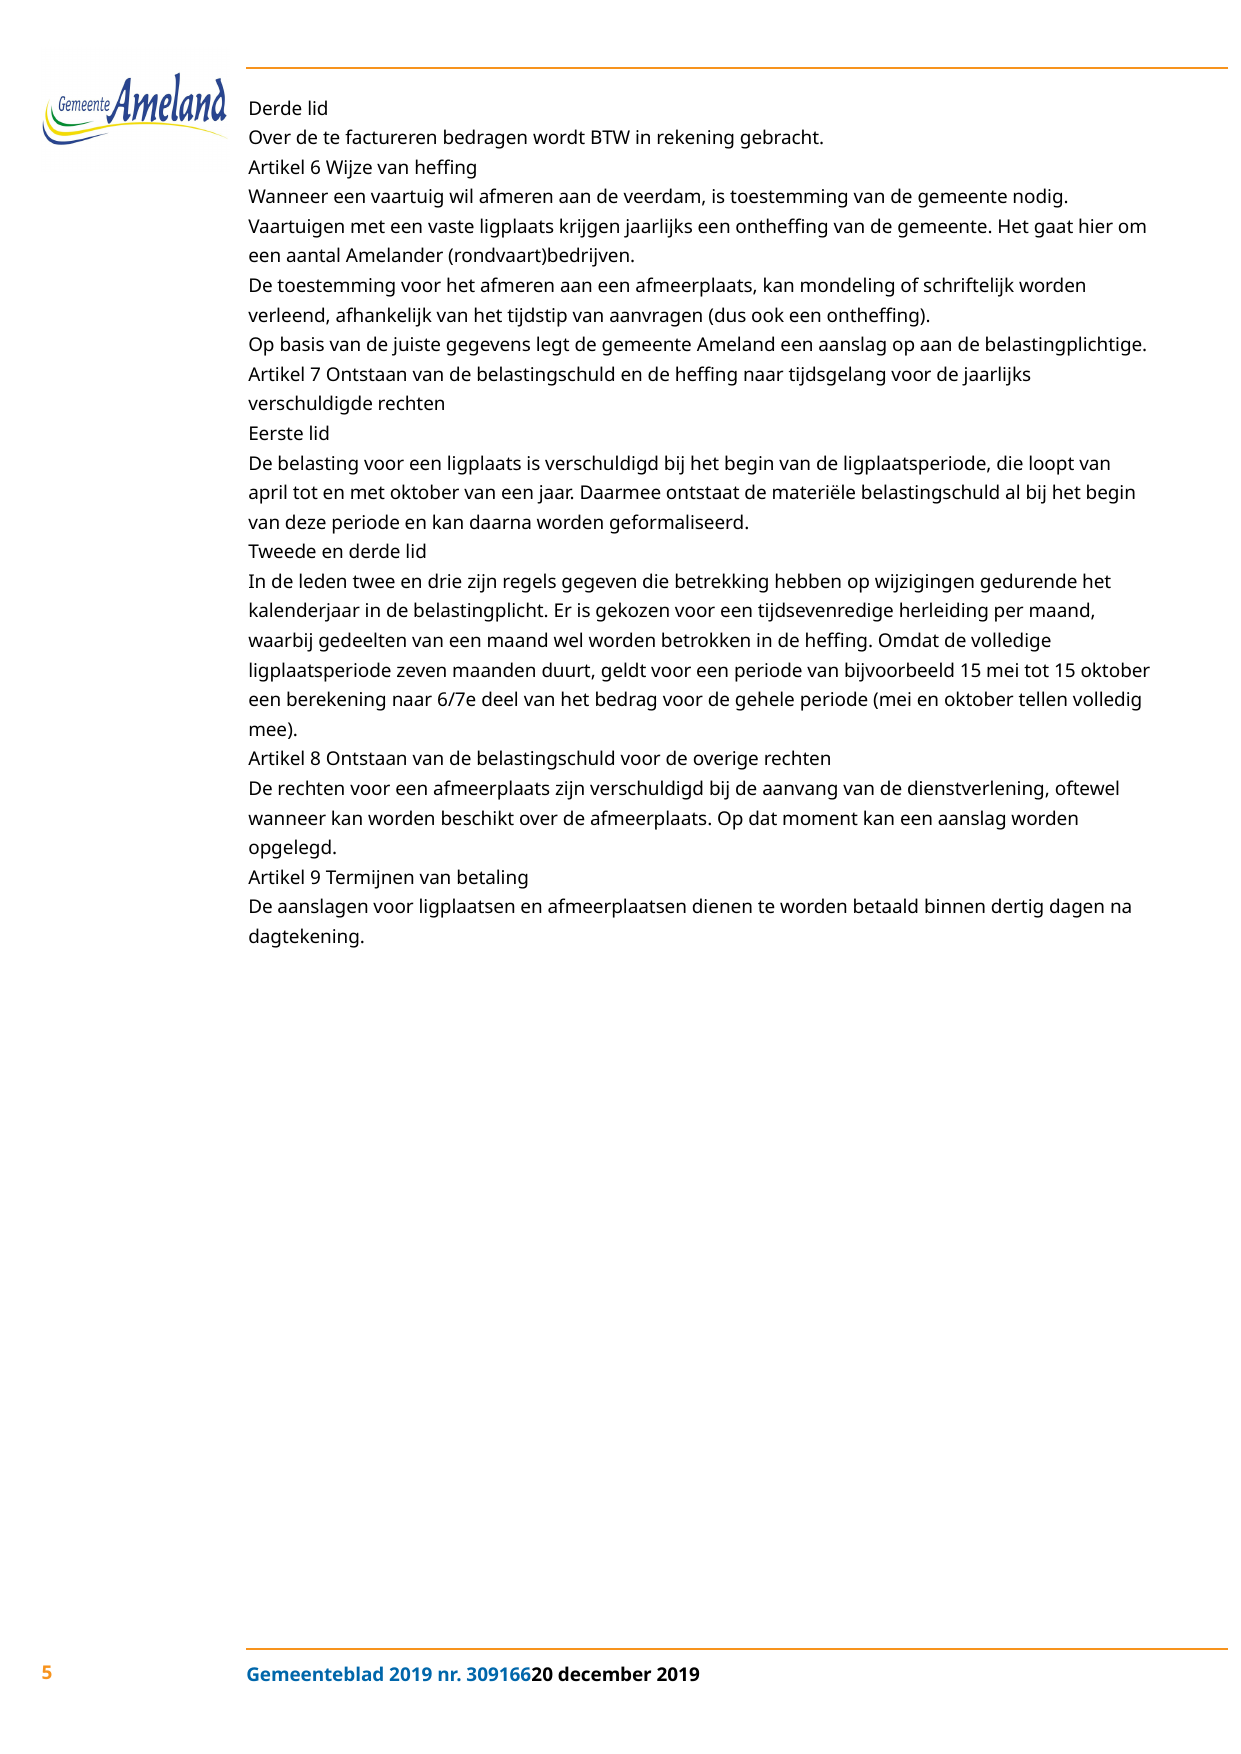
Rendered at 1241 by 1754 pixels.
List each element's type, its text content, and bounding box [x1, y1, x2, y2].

text Artikel 6 Wijze van heffing [248, 154, 1152, 180]
text Derde lid [248, 95, 1152, 121]
text Eerste lid [248, 420, 1152, 446]
text In de leden twee en drie zijn regels gegeven die betrekking hebben op wijzigingen gedurende het kalenderjaar in de belastingplicht. Er is gekozen voor een tijdsevenredige herleiding per maand, waarbij gedeelten van een maand wel worden betrokken in de heffing. Omdat de volledige ligplaatsperiode zeven maanden duurt, geldt voor een periode van bijvoorbeeld 15 mei tot 15 oktober een berekening naar 6/7e deel van het bedrag voor de gehele periode (mei en oktober tellen volledig mee). [248, 568, 1152, 742]
text Artikel 9 Termijnen van betaling [248, 864, 1152, 890]
text Wanneer een vaartuig wil afmeren aan de veerdam, is toestemming van de gemeente nodig. Vaartuigen met een vaste ligplaats krijgen jaarlijks een ontheffing van de gemeente. Het gaat hier om een aantal Amelander (rondvaart)bedrijven. [248, 183, 1152, 268]
text De belasting voor een ligplaats is verschuldigd bij het begin van de ligplaatsperiode, die loopt van april tot en met oktober van een jaar. Daarmee ontstaat de materiële belastingschuld al bij het begin van deze periode en kan daarna worden geformaliseerd. [248, 450, 1152, 535]
text Artikel 7 Ontstaan van de belastingschuld en de heffing naar tijdsgelang voor de jaarlijks verschuldigde rechten [248, 361, 1152, 416]
text Artikel 8 Ontstaan van de belastingschuld voor de overige rechten [248, 746, 1152, 771]
text Over de te factureren bedragen wordt BTW in rekening gebracht. [248, 124, 1152, 150]
text De rechten voor een afmeerplaats zijn verschuldigd bij de aanvang van de dienstverlening, oftewel wanneer kan worden beschikt over de afmeerplaats. Op dat moment kan een aanslag worden opgelegd. [248, 775, 1152, 860]
text Op basis van de juiste gegevens legt de gemeente Ameland een aanslag op aan de belastingplichtige. [248, 331, 1152, 357]
text Tweede en derde lid [248, 538, 1152, 564]
text De toestemming voor het afmeren aan een afmeerplaats, kan mondeling of schriftelijk worden verleend, afhankelijk van het tijdstip van aanvragen (dus ook een ontheffing). [248, 272, 1152, 328]
text De aanslagen voor ligplaatsen en afmeerplaatsen dienen te worden betaald binnen dertig dagen na dagtekening. [248, 893, 1152, 949]
picture [41, 47, 231, 172]
